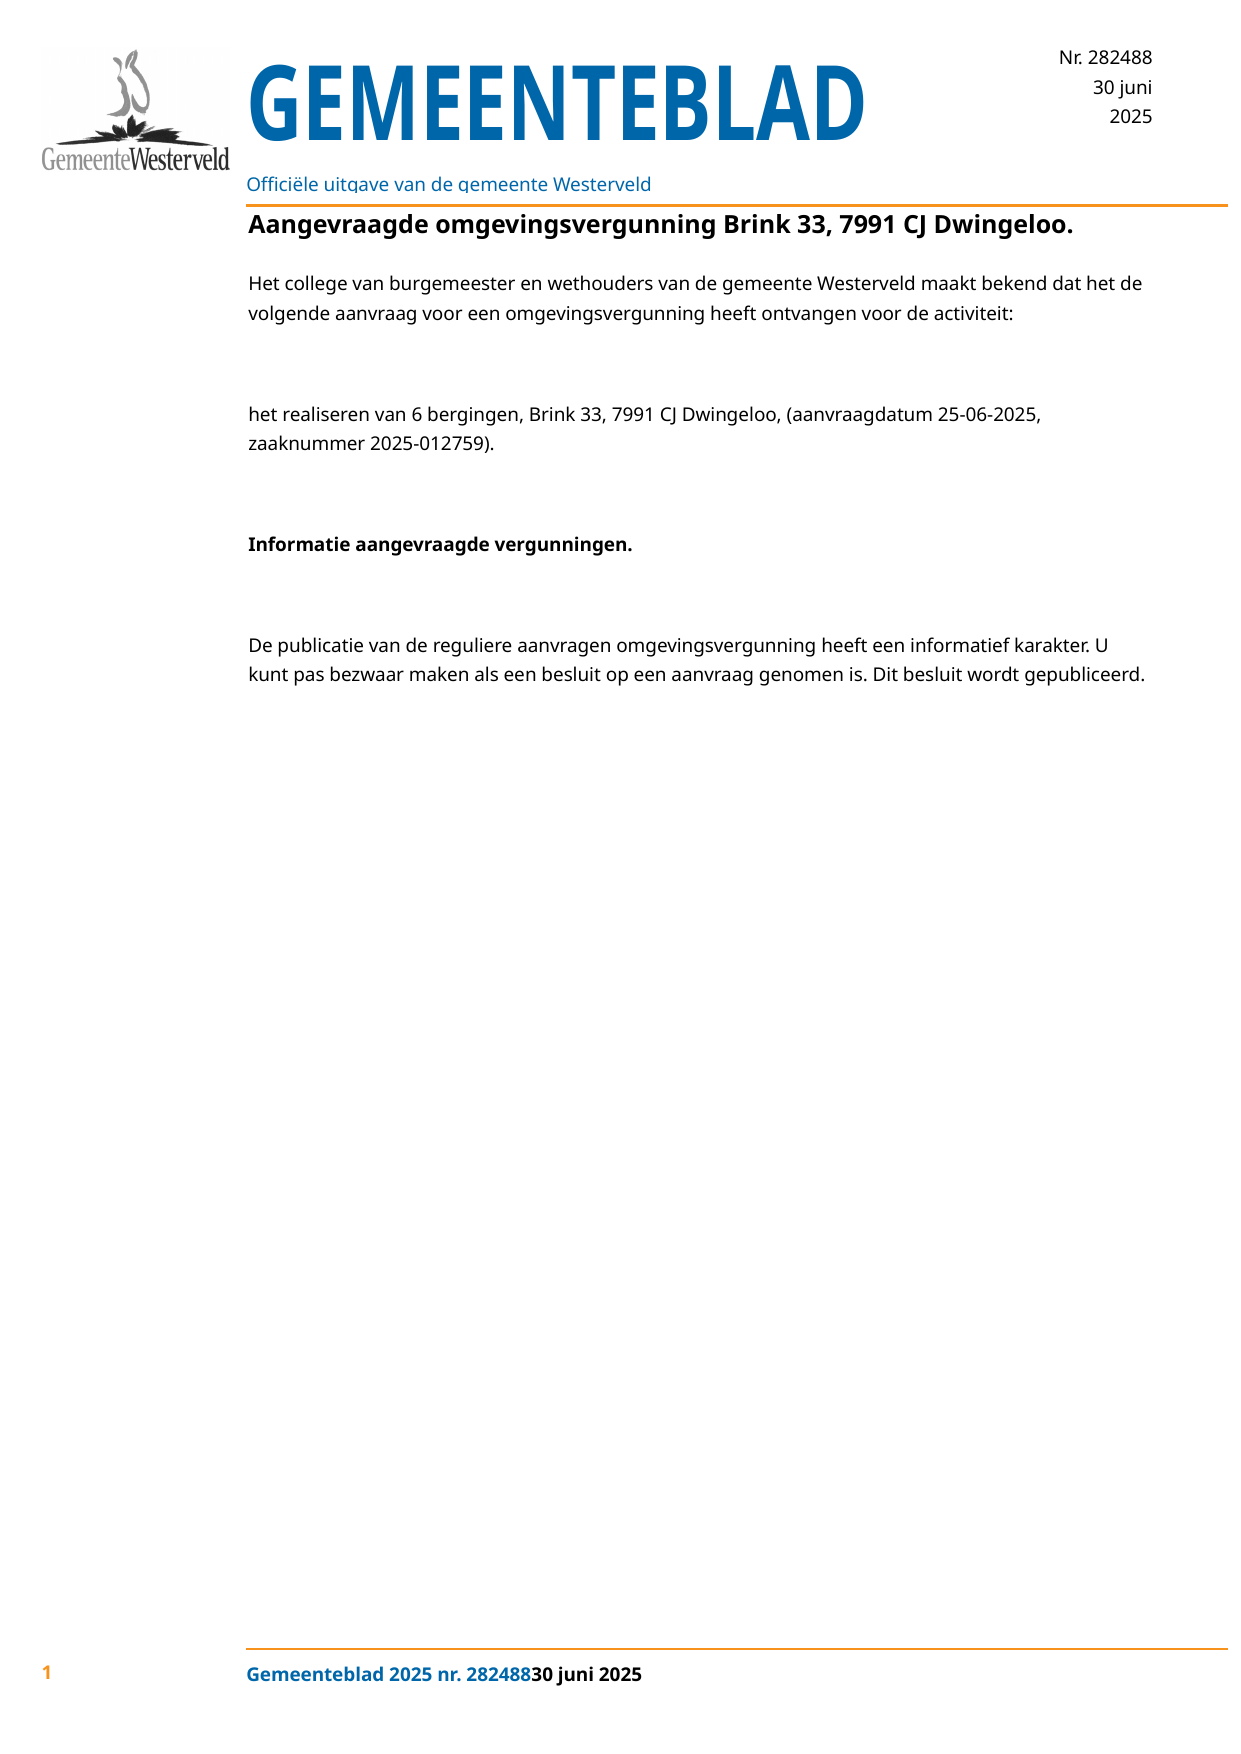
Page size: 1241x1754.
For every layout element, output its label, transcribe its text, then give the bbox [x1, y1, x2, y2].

text Aangevraagde omgevingsvergunning Brink 33, 7991 CJ Dwingeloo. [248, 207, 1152, 241]
text Het college van burgemeester en wethouders van de gemeente Westerveld maakt bekend dat het de volgende aanvraag voor een omgevingsvergunning heeft ontvangen voor de activiteit: [248, 270, 1152, 326]
text Informatie aangevraagde vergunningen. [248, 531, 1152, 557]
text De publicatie van de reguliere aanvragen omgevingsvergunning heeft een informatief karakter. U kunt pas bezwaar maken als een besluit op een aanvraag genomen is. Dit besluit wordt gepubliceerd. [248, 632, 1152, 687]
text het realiseren van 6 bergingen, Brink 33, 7991 CJ Dwingeloo, (aanvraagdatum 25-06-2025, zaaknummer 2025-012759). [248, 401, 1152, 456]
picture [41, 47, 231, 172]
